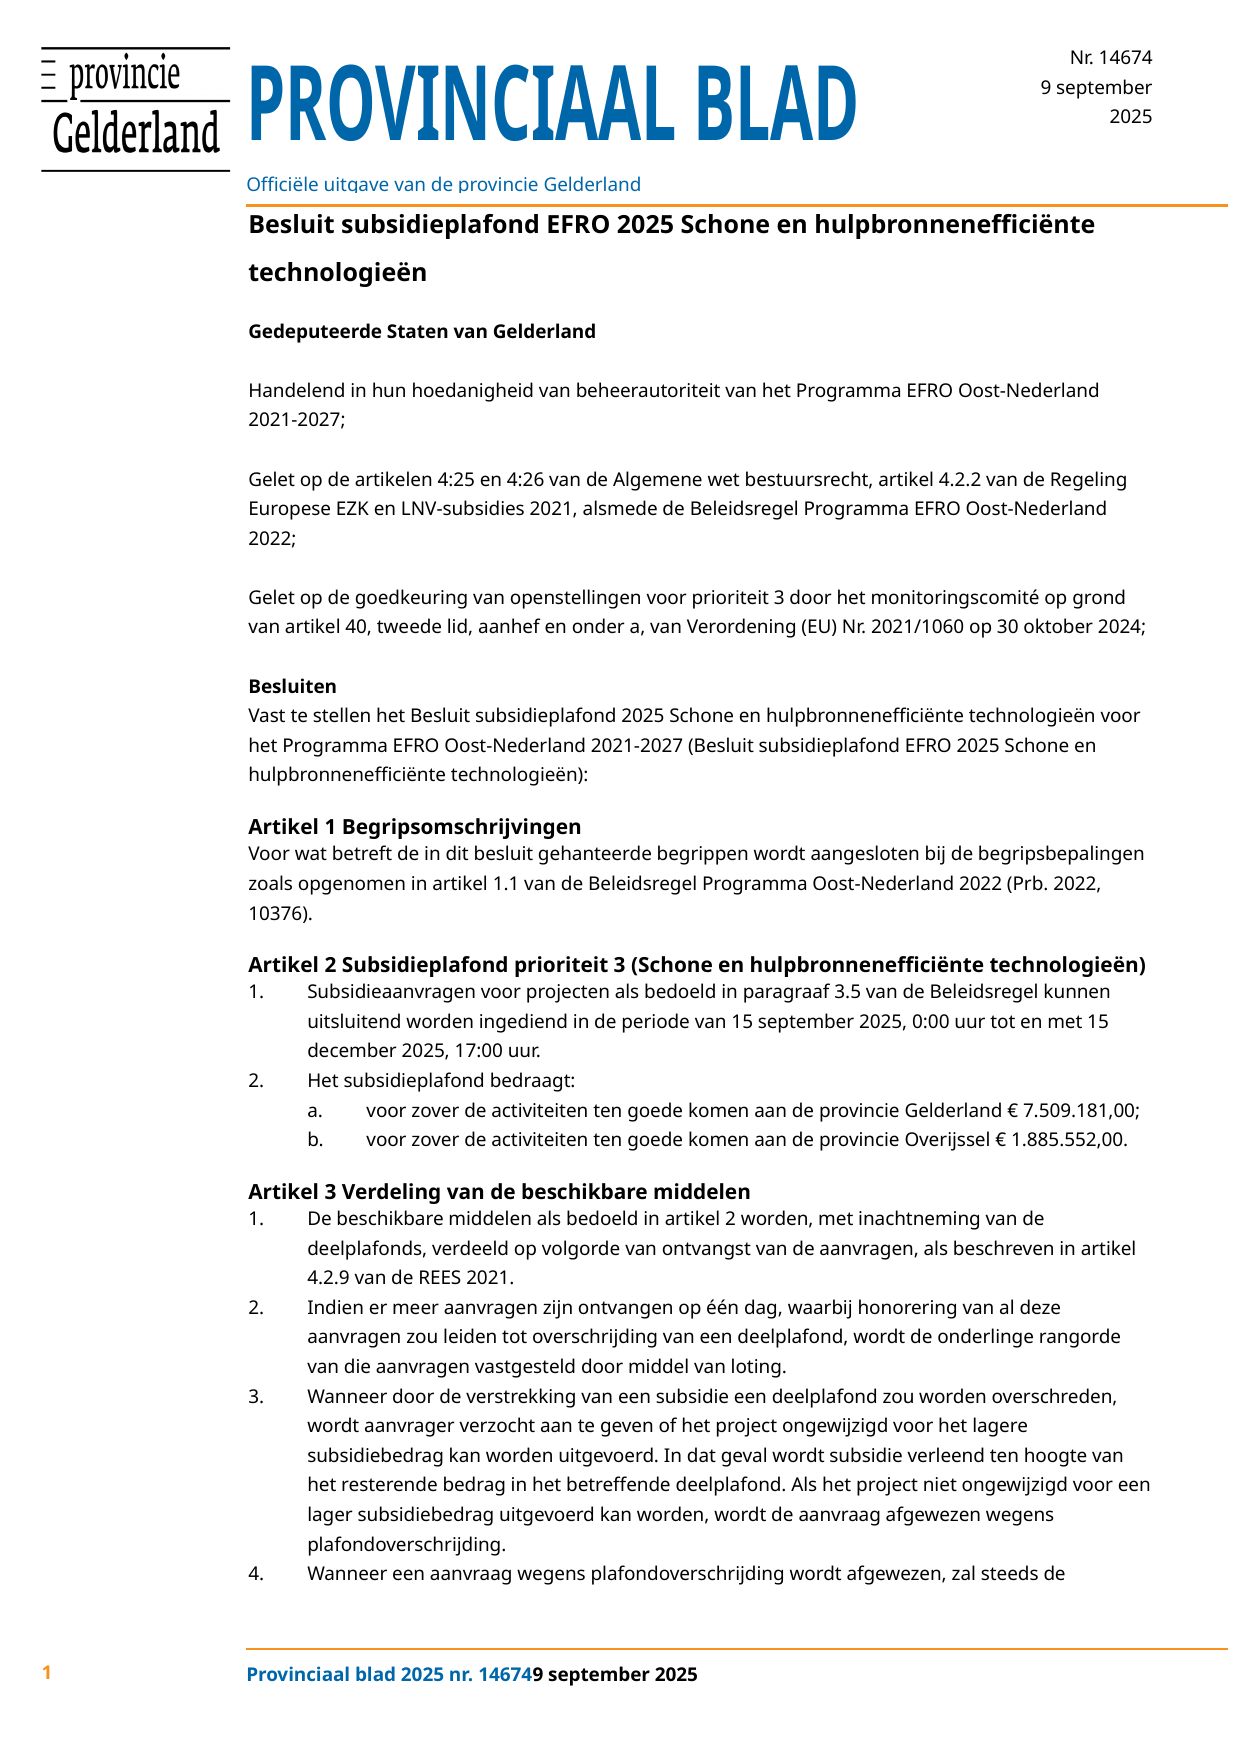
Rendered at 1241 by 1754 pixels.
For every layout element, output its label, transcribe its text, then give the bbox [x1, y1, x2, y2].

list Indien er meer aanvragen zijn ontvangen op één dag, waarbij honorering van al deze aanvragen zou leiden tot overschrijding van een deelplafond, wordt de onderlinge rangorde van die aanvragen vastgesteld door middel van loting. [248, 1294, 1152, 1379]
picture [41, 47, 231, 172]
text Artikel 3 Verdeling van de beschikbare middelen [248, 1177, 1152, 1205]
list Subsidieaanvragen voor projecten als bedoeld in paragraaf 3.5 van de Beleidsregel kunnen uitsluitend worden ingediend in de periode van 15 september 2025, 0:00 uur tot en met 15 december 2025, 17:00 uur. [248, 978, 1152, 1063]
text Besluit subsidieplafond EFRO 2025 Schone en hulpbronnenefficiënte technologieën [248, 207, 1152, 288]
text Artikel 1 Begripsomschrijvingen [248, 812, 1152, 841]
list Wanneer door de verstrekking van een subsidie een deelplafond zou worden overschreden, wordt aanvrager verzocht aan te geven of het project ongewijzigd voor het lagere subsidiebedrag kan worden uitgevoerd. In dat geval wordt subsidie verleend ten hoogte van het resterende bedrag in het betreffende deelplafond. Als het project niet ongewijzigd voor een lager subsidiebedrag uitgevoerd kan worden, wordt de aanvraag afgewezen wegens plafondoverschrijding. [248, 1383, 1152, 1556]
text Gelet op de goedkeuring van openstellingen voor prioriteit 3 door het monitoringscomité op grond van artikel 40, tweede lid, aanhef en onder a, van Verordening (EU) Nr. 2021/1060 op 30 oktober 2024; [248, 584, 1152, 639]
text Vast te stellen het Besluit subsidieplafond 2025 Schone en hulpbronnenefficiënte technologieën voor het Programma EFRO Oost-Nederland 2021-2027 (Besluit subsidieplafond EFRO 2025 Schone en hulpbronnenefficiënte technologieën): [248, 702, 1152, 787]
text Handelend in hun hoedanigheid van beheerautoriteit van het Programma EFRO Oost-Nederland 2021-2027; [248, 377, 1152, 432]
text Gedeputeerde Staten van Gelderland [248, 318, 1152, 344]
list De beschikbare middelen als bedoeld in artikel 2 worden, met inachtneming van de deelplafonds, verdeeld op volgorde van ontvangst van de aanvragen, als beschreven in artikel 4.2.9 van de REES 2021. [248, 1205, 1152, 1290]
text Artikel 2 Subsidieplafond prioriteit 3 (Schone en hulpbronnenefficiënte technologieën) [248, 950, 1152, 978]
list voor zover de activiteiten ten goede komen aan de provincie Gelderland € 7.509.181,00; [307, 1097, 1152, 1123]
list Het subsidieplafond bedraagt: [248, 1067, 1152, 1093]
text Gelet op de artikelen 4:25 en 4:26 van de Algemene wet bestuursrecht, artikel 4.2.2 van de Regeling Europese EZK en LNV-subsidies 2021, alsmede de Beleidsregel Programma EFRO Oost-Nederland 2022; [248, 466, 1152, 551]
text Voor wat betreft de in dit besluit gehanteerde begrippen wordt aangesloten bij de begripsbepalingen zoals opgenomen in artikel 1.1 van de Beleidsregel Programma Oost-Nederland 2022 (Prb. 2022, 10376). [248, 841, 1152, 925]
list Wanneer een aanvraag wegens plafondoverschrijding wordt afgewezen, zal steeds de [248, 1560, 1152, 1586]
text Besluiten [248, 673, 1152, 699]
list voor zover de activiteiten ten goede komen aan de provincie Overijssel € 1.885.552,00. [307, 1126, 1152, 1152]
